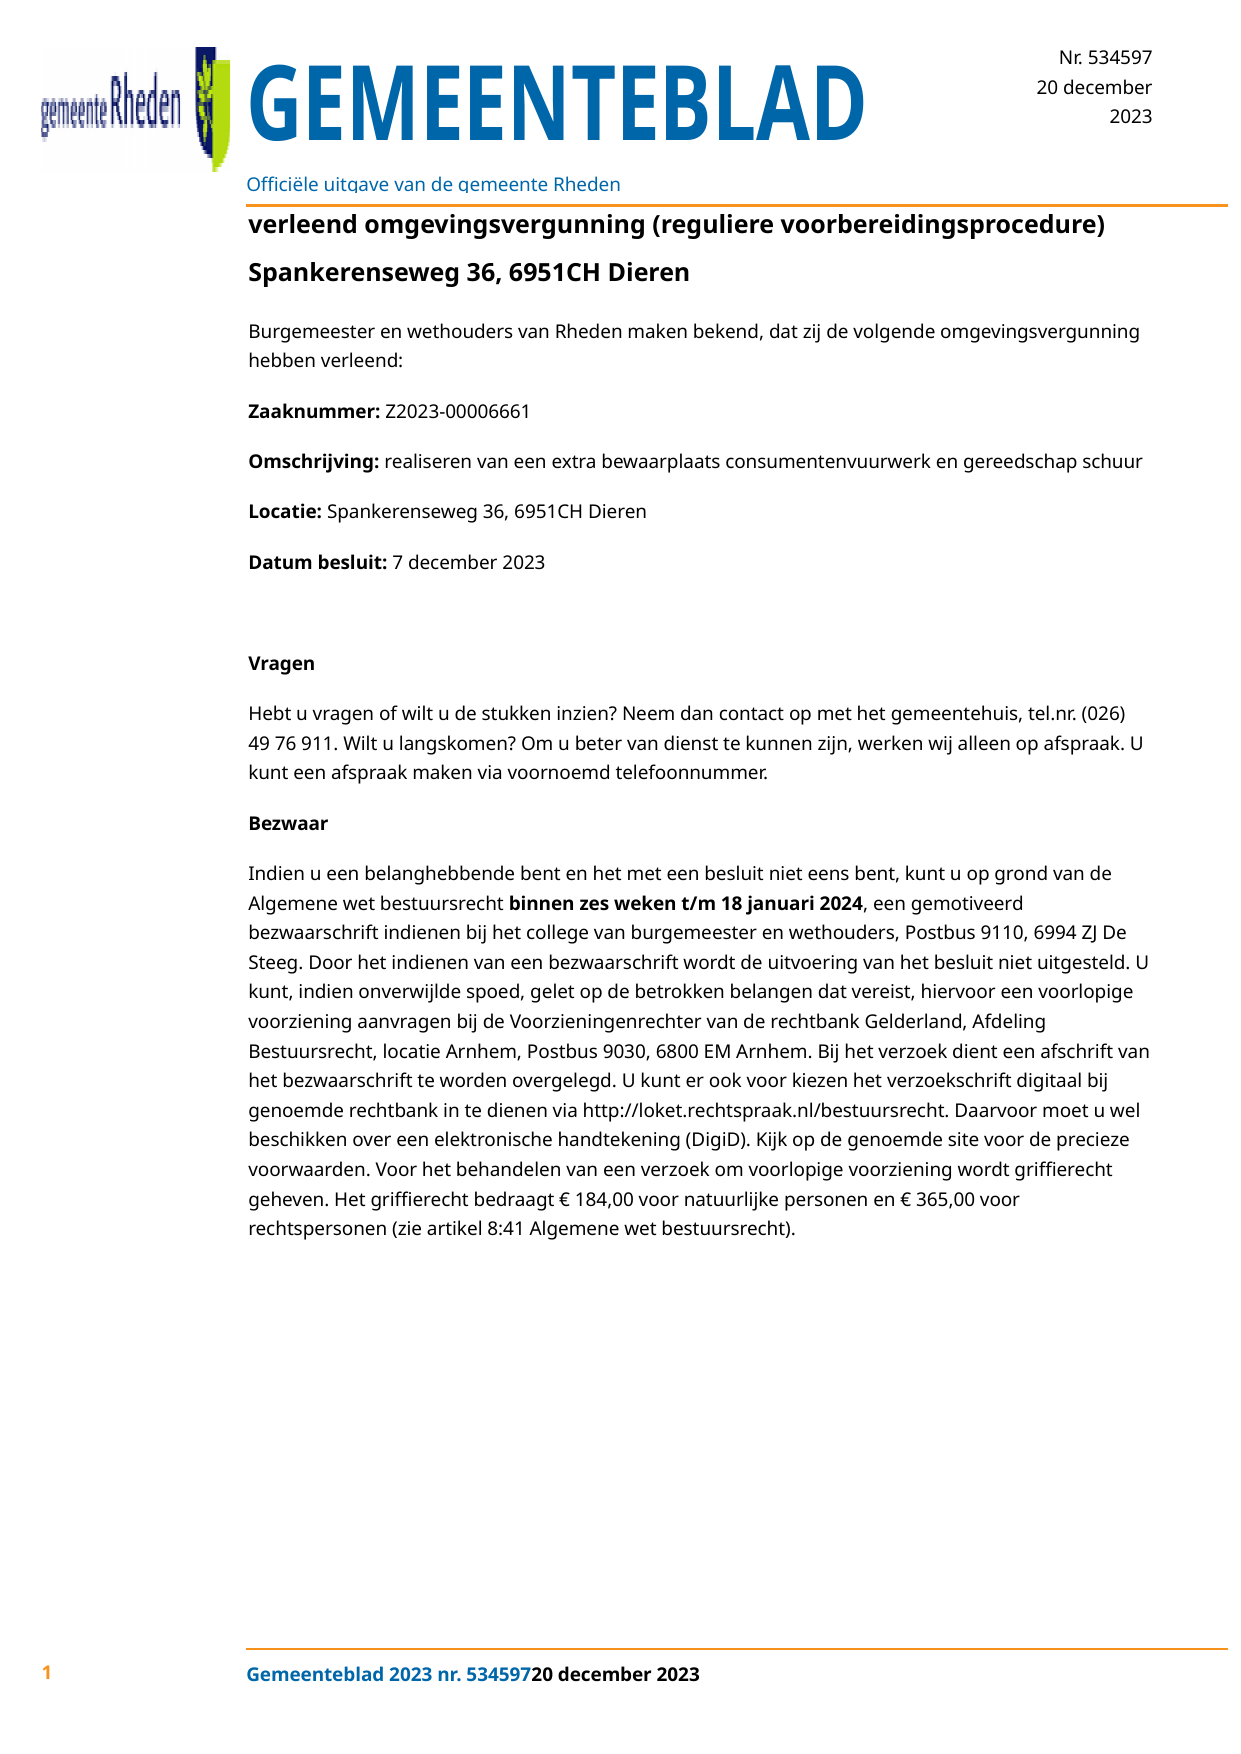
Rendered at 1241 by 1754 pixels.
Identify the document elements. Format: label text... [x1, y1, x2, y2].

text Datum besluit: 7 december 2023 [248, 549, 1152, 575]
text Indien u een belanghebbende bent en het met een besluit niet eens bent, kunt u op grond van de Algemene wet bestuursrecht binnen zes weken t/m 18 januari 2024, een gemotiveerd bezwaarschrift indienen bij het college van burgemeester en wethouders, Postbus 9110, 6994 ZJ De Steeg. Door het indienen van een bezwaarschrift wordt de uitvoering van het besluit niet uitgesteld. U kunt, indien onverwijlde spoed, gelet op de betrokken belangen dat vereist, hiervoor een voorlopige voorziening aanvragen bij de Voorzieningenrechter van de rechtbank Gelderland, Afdeling Bestuursrecht, locatie Arnhem, Postbus 9030, 6800 EM Arnhem. Bij het verzoek dient een afschrift van het bezwaarschrift te worden overgelegd. U kunt er ook voor kiezen het verzoekschrift digitaal bij genoemde rechtbank in te dienen via http://loket.rechtspraak.nl/bestuursrecht. Daarvoor moet u wel beschikken over een elektronische handtekening (DigiD). Kijk op de genoemde site voor de precieze voorwaarden. Voor het behandelen van een verzoek om voorlopige voorziening wordt griffierecht geheven. Het griffierecht bedraagt € 184,00 voor natuurlijke personen en € 365,00 voor rechtspersonen (zie artikel 8:41 Algemene wet bestuursrecht). [248, 860, 1152, 1241]
text Omschrijving: realiseren van een extra bewaarplaats consumentenvuurwerk en gereedschap schuur [248, 448, 1152, 474]
text Vragen [248, 650, 1152, 676]
text verleend omgevingsvergunning (reguliere voorbereidingsprocedure) Spankerenseweg 36, 6951CH Dieren [248, 207, 1152, 288]
text Bezwaar [248, 810, 1152, 836]
text Hebt u vragen of wilt u de stukken inzien? Neem dan contact op met het gemeentehuis, tel.nr. (026) 49 76 911. Wilt u langskomen? Om u beter van dienst te kunnen zijn, werken wij alleen op afspraak. U kunt een afspraak maken via voornoemd telefoonnummer. [248, 700, 1152, 785]
text Zaaknummer: Z2023-00006661 [248, 398, 1152, 424]
text Locatie: Spankerenseweg 36, 6951CH Dieren [248, 499, 1152, 524]
picture [41, 47, 231, 172]
text Burgemeester en wethouders van Rheden maken bekend, dat zij de volgende omgevingsvergunning hebben verleend: [248, 318, 1152, 373]
